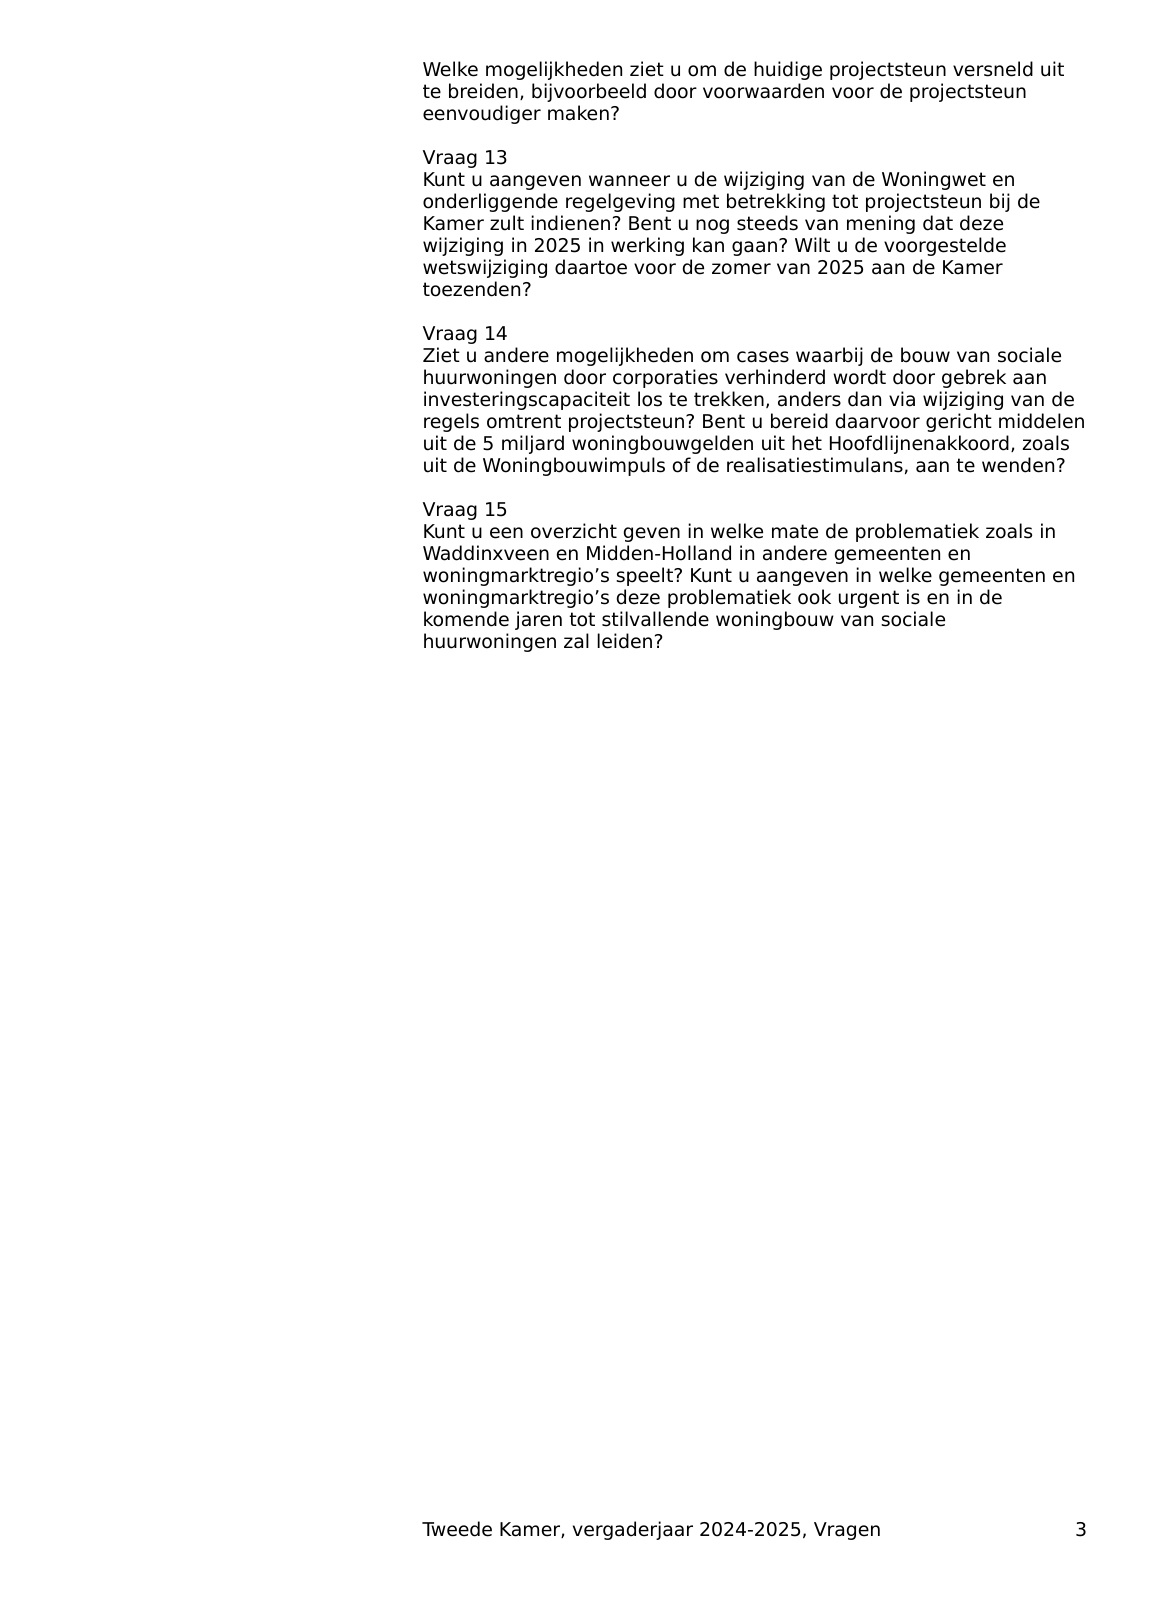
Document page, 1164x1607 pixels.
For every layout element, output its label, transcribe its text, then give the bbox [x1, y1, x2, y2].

text Welke mogelijkheden ziet u om de huidige projectsteun versneld uit te breiden, bijvoorbeeld door voorwaarden voor de projectsteun eenvoudiger maken? [422, 59, 1087, 125]
text Kunt u aangeven wanneer u de wijziging van de Woningwet en onderliggende regelgeving met betrekking tot projectsteun bij de Kamer zult indienen? Bent u nog steeds van mening dat deze wijziging in 2025 in werking kan gaan? Wilt u de voorgestelde wetswijziging daartoe voor de zomer van 2025 aan de Kamer toezenden? [422, 169, 1087, 301]
text Vraag 14 [422, 323, 1087, 345]
text Vraag 15 [422, 499, 1087, 521]
text Vraag 13 [422, 147, 1087, 169]
text Ziet u andere mogelijkheden om cases waarbij de bouw van sociale huurwoningen door corporaties verhinderd wordt door gebrek aan investeringscapaciteit los te trekken, anders dan via wijziging van de regels omtrent projectsteun? Bent u bereid daarvoor gericht middelen uit de 5 miljard woningbouwgelden uit het Hoofdlijnenakkoord, zoals uit de Woningbouwimpuls of de realisatiestimulans, aan te wenden? [422, 345, 1087, 477]
text Kunt u een overzicht geven in welke mate de problematiek zoals in Waddinxveen en Midden-Holland in andere gemeenten en woningmarktregio’s speelt? Kunt u aangeven in welke gemeenten en woningmarktregio’s deze problematiek ook urgent is en in de komende jaren tot stilvallende woningbouw van sociale huurwoningen zal leiden? [422, 521, 1087, 653]
